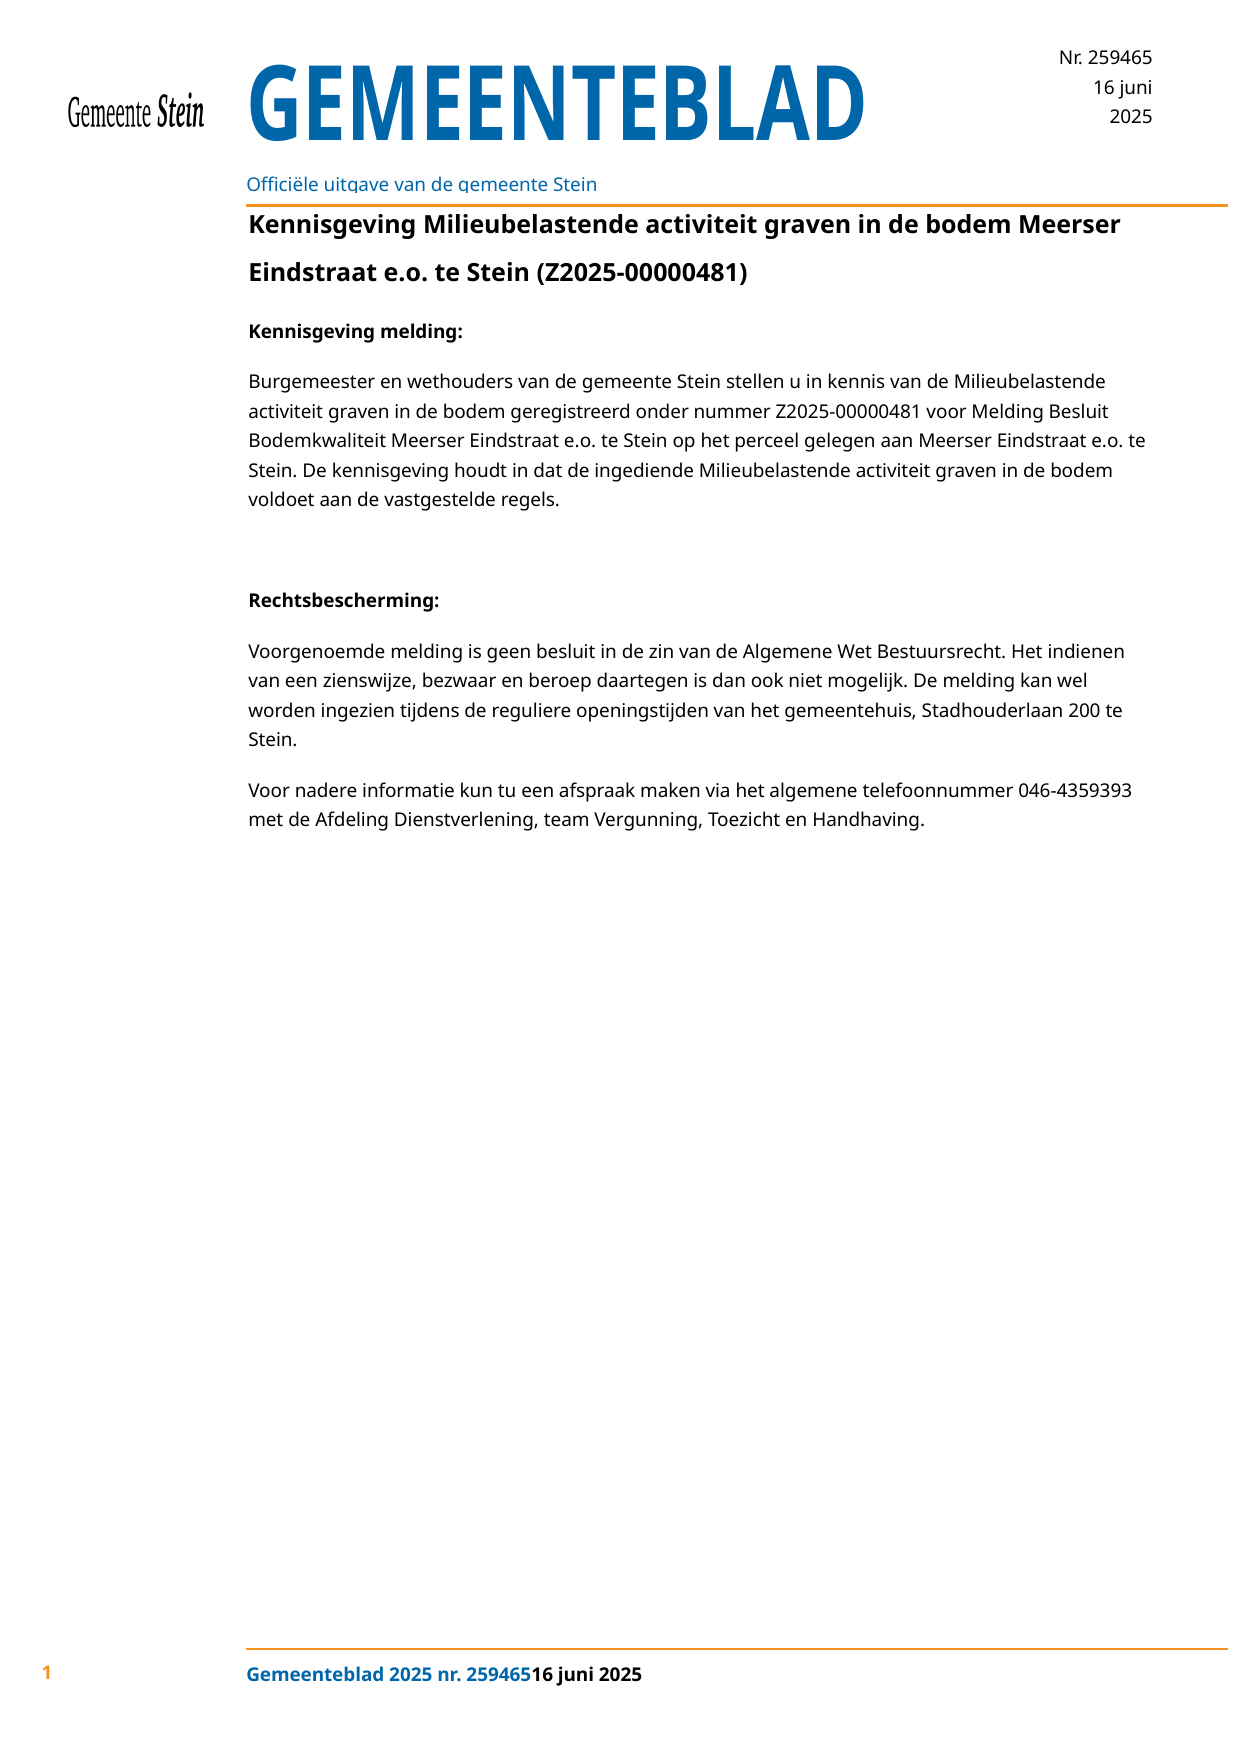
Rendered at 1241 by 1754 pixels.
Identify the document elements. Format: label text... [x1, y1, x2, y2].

text Kennisgeving melding: [248, 318, 1152, 344]
text Burgemeester en wethouders van de gemeente Stein stellen u in kennis van de Milieubelastende activiteit graven in de bodem geregistreerd onder nummer Z2025-00000481 voor Melding Besluit Bodemkwaliteit Meerser Eindstraat e.o. te Stein op het perceel gelegen aan Meerser Eindstraat e.o. te Stein. De kennisgeving houdt in dat de ingediende Milieubelastende activiteit graven in de bodem voldoet aan de vastgestelde regels. [248, 368, 1152, 512]
text Rechtsbescherming: [248, 587, 1152, 613]
picture [41, 47, 231, 172]
text Voorgenoemde melding is geen besluit in de zin van de Algemene Wet Bestuursrecht. Het indienen van een zienswijze, bezwaar en beroep daartegen is dan ook niet mogelijk. De melding kan wel worden ingezien tijdens de reguliere openingstijden van het gemeentehuis, Stadhouderlaan 200 te Stein. [248, 638, 1152, 752]
text Kennisgeving Milieubelastende activiteit graven in de bodem Meerser Eindstraat e.o. te Stein (Z2025-00000481) [248, 207, 1152, 288]
text Voor nadere informatie kun tu een afspraak maken via het algemene telefoonnummer 046-4359393 met de Afdeling Dienstverlening, team Vergunning, Toezicht en Handhaving. [248, 777, 1152, 832]
